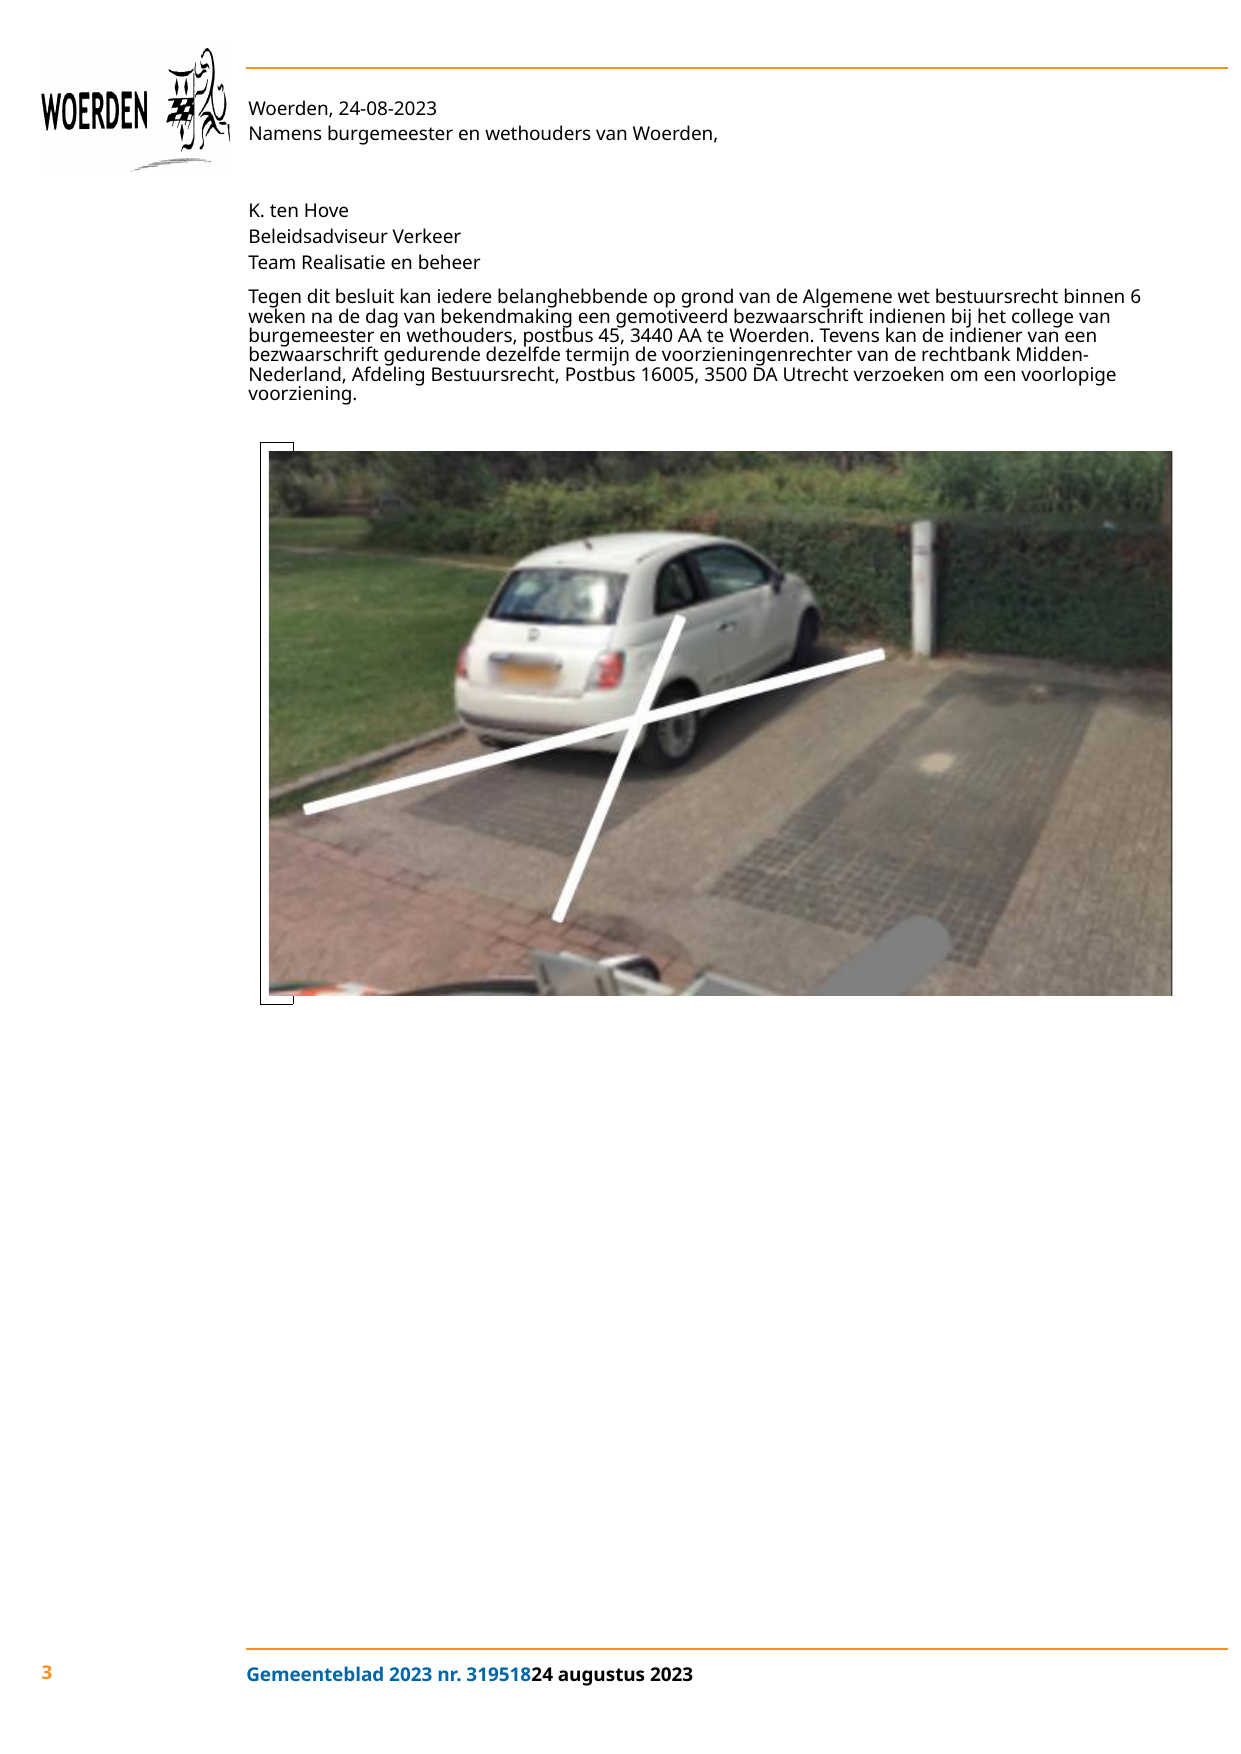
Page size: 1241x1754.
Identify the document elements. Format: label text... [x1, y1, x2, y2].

text Namens burgemeester en wethouders van Woerden, [248, 121, 1152, 146]
text Team Realisatie en beheer [248, 249, 1152, 275]
text Tegen dit besluit kan iedere belanghebbende op grond van de Algemene wet bestuursrecht binnen 6 weken na de dag van bekendmaking een gemotiveerd bezwaarschrift indienen bij het college van burgemeester en wethouders, postbus 45, 3440 AA te Woerden. Tevens kan de indiener van een bezwaarschrift gedurende dezelfde termijn de voorzieningenrechter van de rechtbank Midden-Nederland, Afdeling Bestuursrecht, Postbus 16005, 3500 DA Utrecht verzoeken om een voorlopige voorziening. [248, 288, 1152, 404]
picture [268, 451, 1173, 996]
text K. ten Hove [248, 198, 1152, 223]
picture [41, 47, 231, 172]
text Beleidsadviseur Verkeer [248, 223, 1152, 249]
text Woerden, 24-08-2023 [248, 95, 1152, 121]
